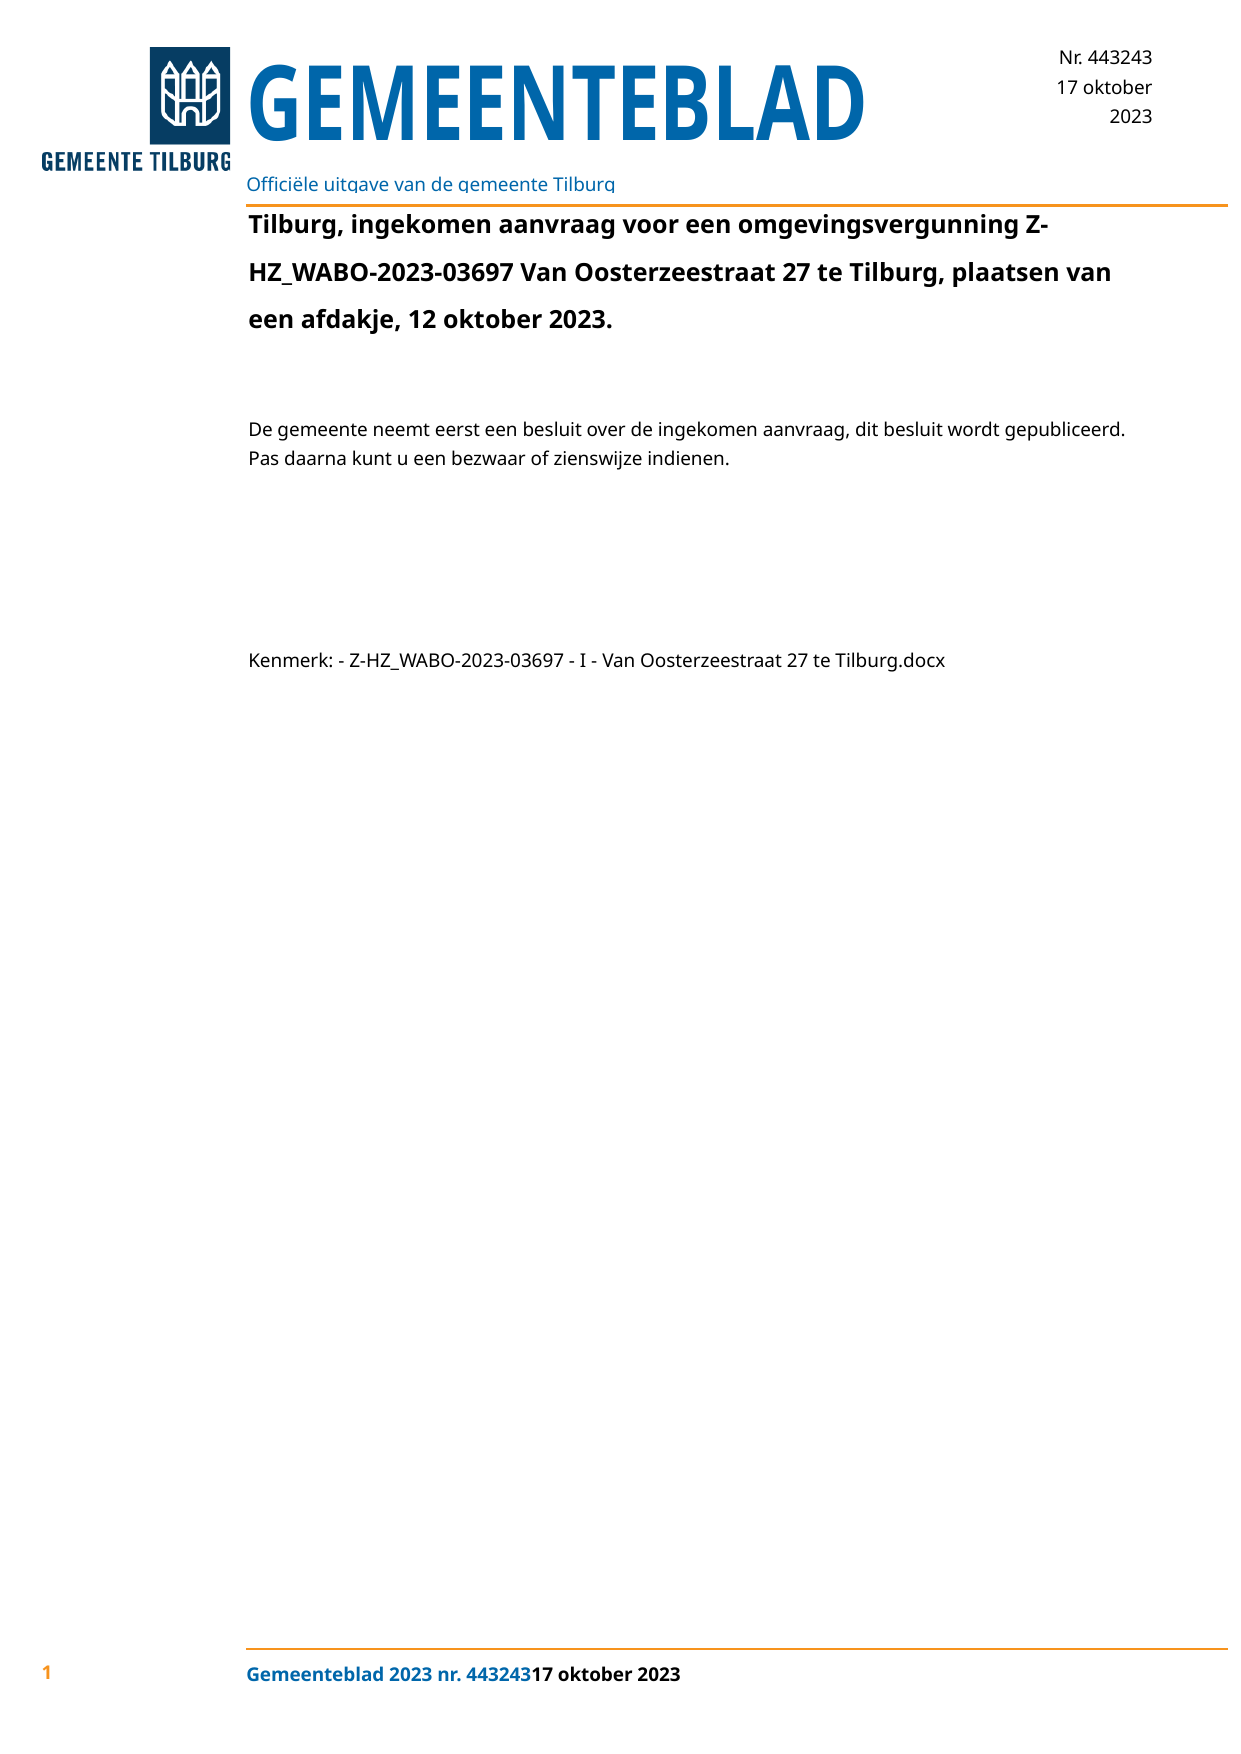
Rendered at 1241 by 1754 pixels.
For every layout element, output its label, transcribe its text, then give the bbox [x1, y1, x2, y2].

text Kenmerk: - Z-HZ_WABO-2023-03697 - I - Van Oosterzeestraat 27 te Tilburg.docx [248, 647, 1152, 673]
text Tilburg, ingekomen aanvraag voor een omgevingsvergunning Z-HZ_WABO-2023-03697 Van Oosterzeestraat 27 te Tilburg, plaatsen van een afdakje, 12 oktober 2023. [248, 207, 1152, 336]
text De gemeente neemt eerst een besluit over de ingekomen aanvraag, dit besluit wordt gepubliceerd. Pas daarna kunt u een bezwaar of zienswijze indienen. [248, 416, 1152, 471]
picture [41, 47, 231, 172]
